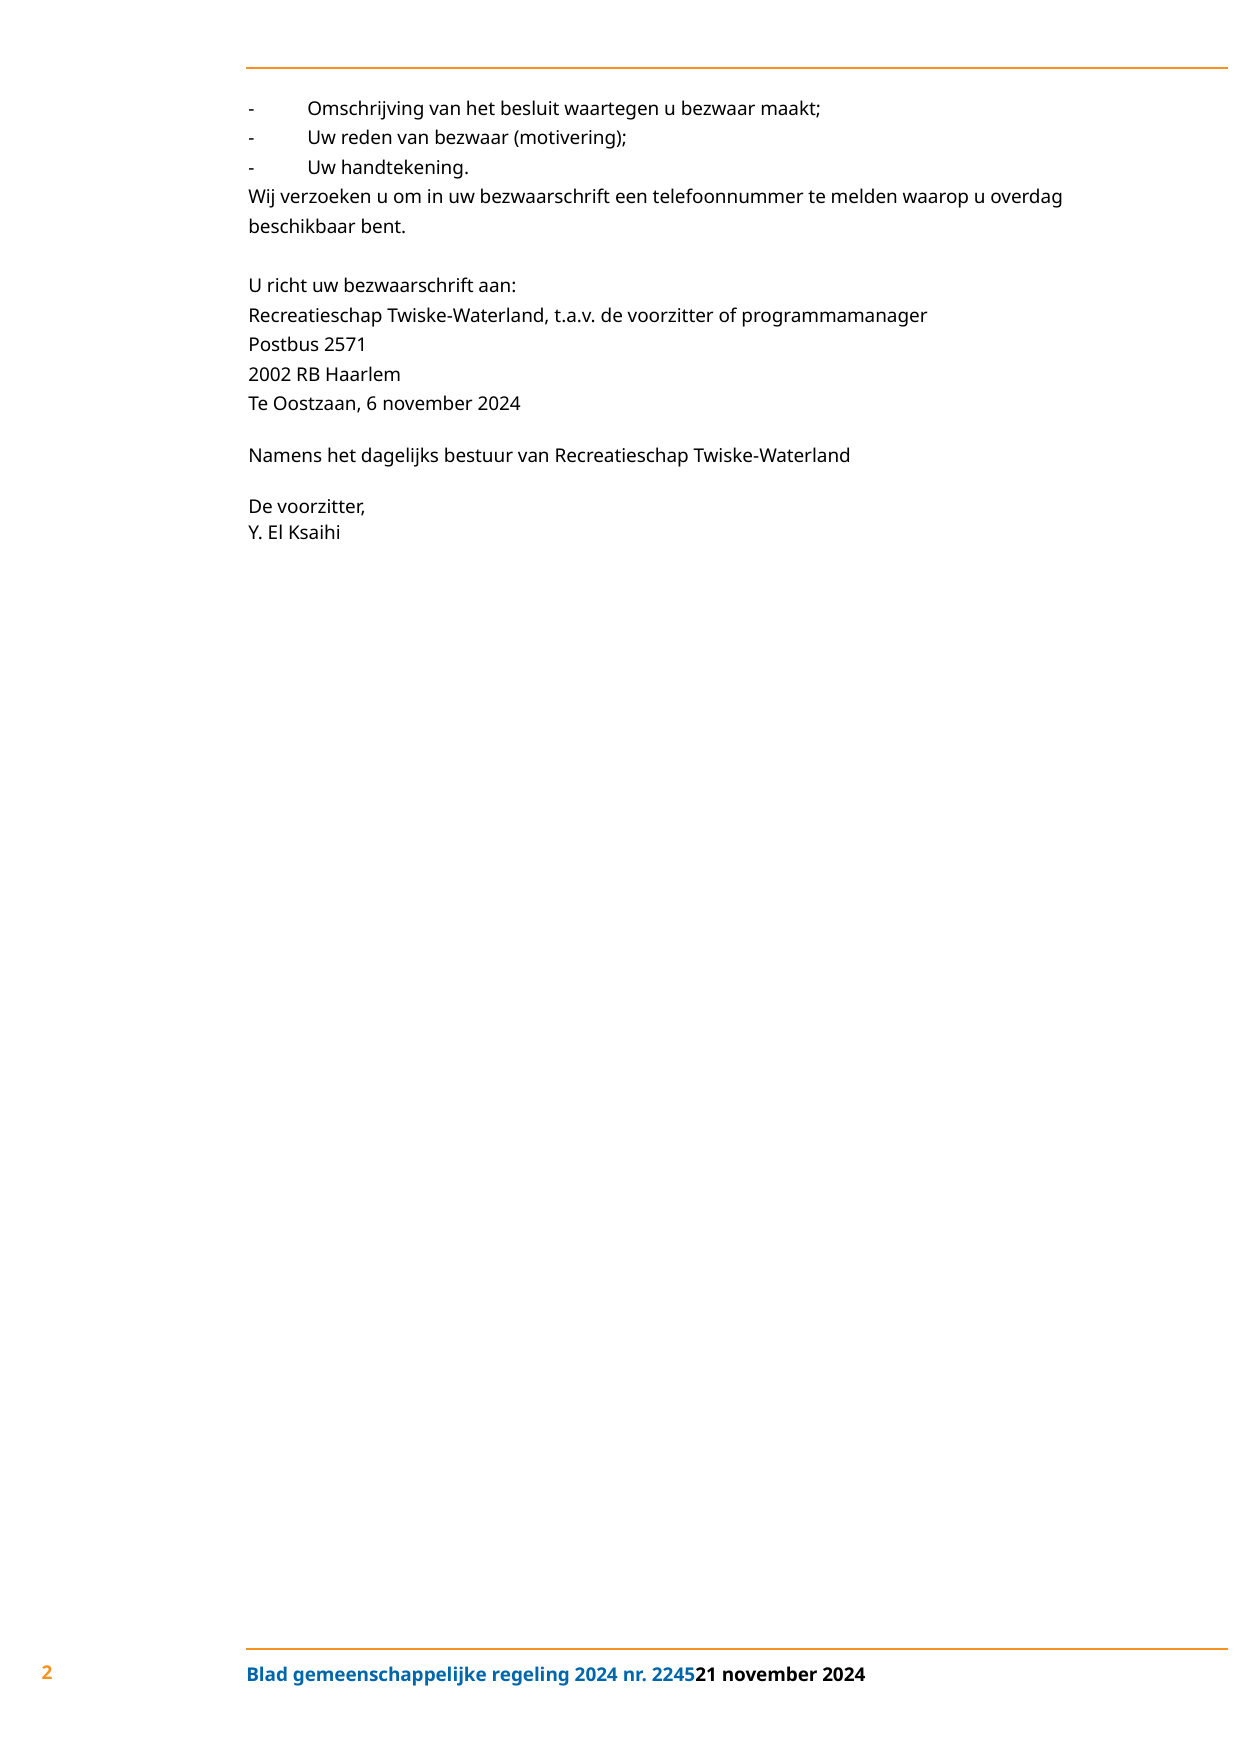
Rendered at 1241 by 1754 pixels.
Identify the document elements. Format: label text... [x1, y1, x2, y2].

picture [41, 47, 231, 172]
text Te Oostzaan, 6 november 2024 [248, 391, 1152, 416]
list Uw reden van bezwaar (motivering); [248, 124, 1152, 150]
text Namens het dagelijks bestuur van Recreatieschap Twiske-Waterland [248, 442, 1152, 468]
text De voorzitter, [248, 493, 1152, 519]
text Postbus 2571 [248, 331, 1152, 357]
list Uw handtekening. [248, 154, 1152, 180]
text Y. El Ksaihi [248, 519, 1152, 545]
text Wij verzoeken u om in uw bezwaarschrift een telefoonnummer te melden waarop u overdag beschikbaar bent. [248, 183, 1152, 239]
text Recreatieschap Twiske-Waterland, t.a.v. de voorzitter of programmamanager [248, 302, 1152, 328]
list Omschrijving van het besluit waartegen u bezwaar maakt; [248, 95, 1152, 121]
text U richt uw bezwaarschrift aan: [248, 272, 1152, 298]
text 2002 RB Haarlem [248, 361, 1152, 387]
